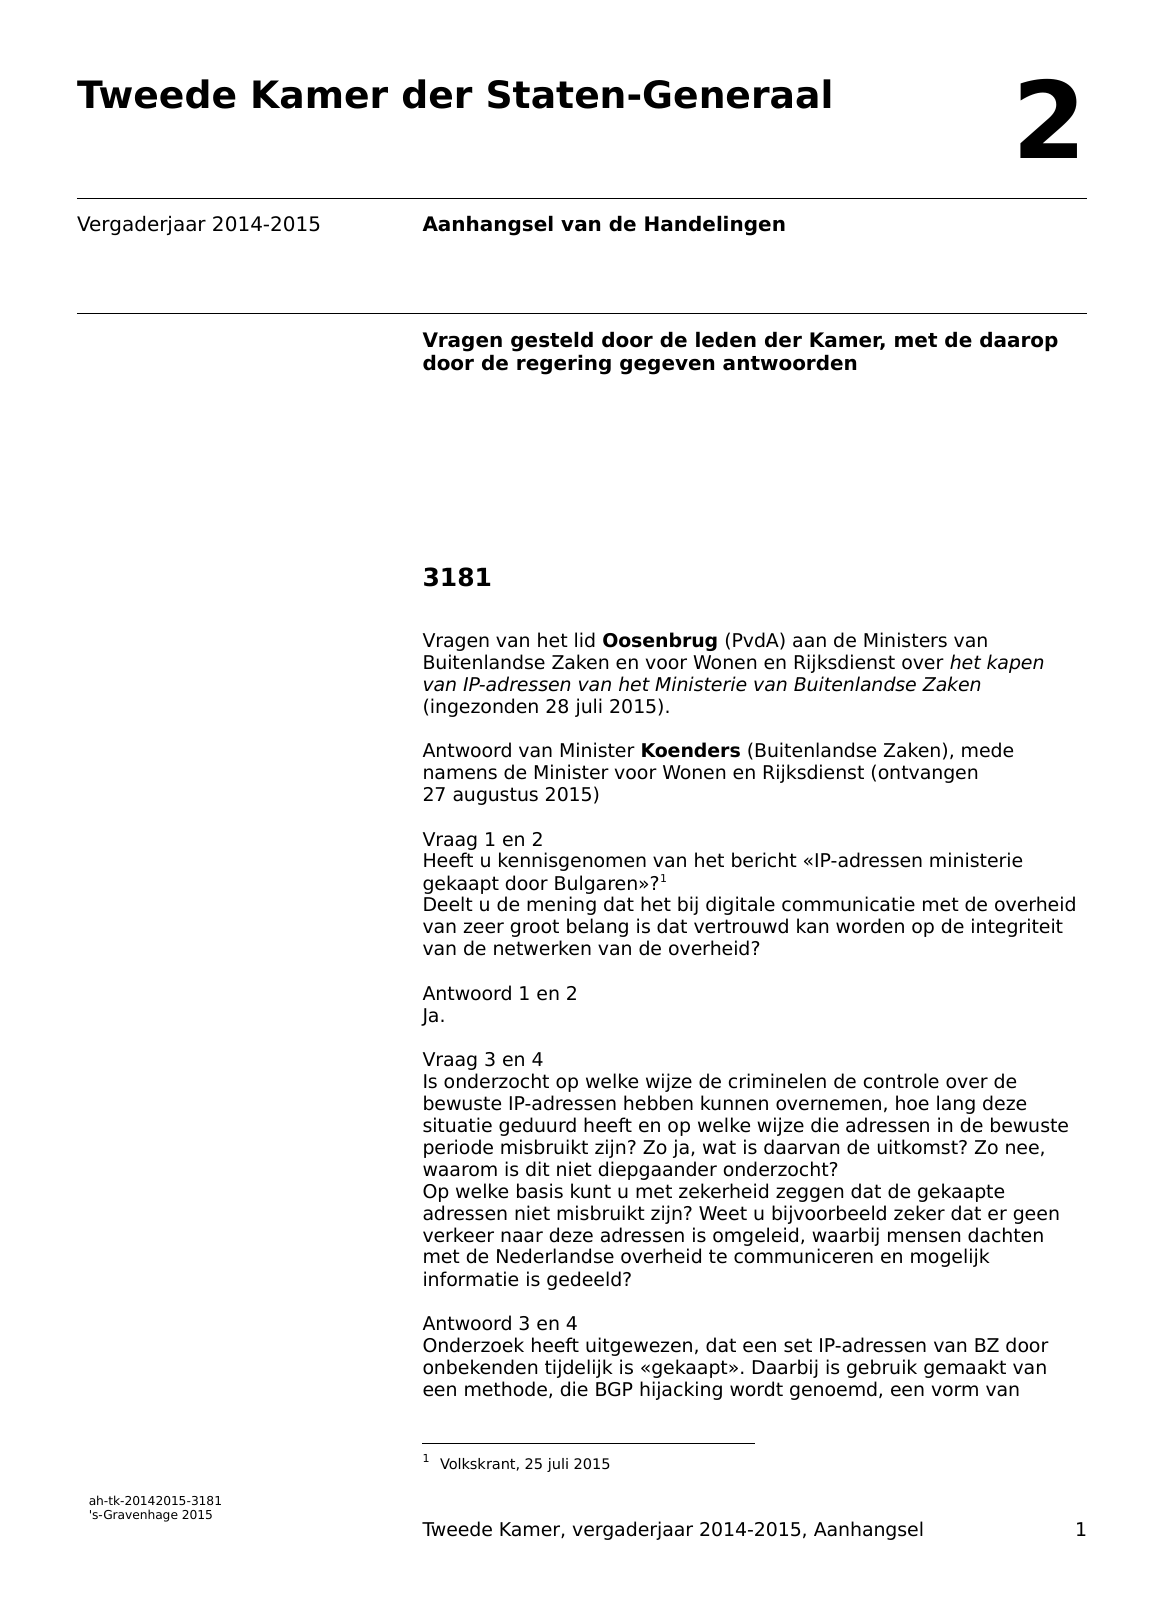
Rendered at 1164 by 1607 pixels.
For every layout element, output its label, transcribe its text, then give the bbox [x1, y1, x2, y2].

text 3181 [422, 563, 1087, 592]
text Volkskrant, 25 juli 2015 [422, 1452, 1087, 1474]
text Antwoord van Minister Koenders (Buitenlandse Zaken), mede namens de Minister voor Wonen en Rijksdienst (ontvangen 27 augustus 2015) [422, 740, 1087, 806]
text Vraag 3 en 4 [422, 1049, 1087, 1071]
text Deelt u de mening dat het bij digitale communicatie met de overheid van zeer groot belang is dat vertrouwd kan worden op de integriteit van de netwerken van de overheid? [422, 894, 1087, 960]
table_header Tweede Kamer der Staten-Generaal [77, 59, 886, 198]
text Antwoord 3 en 4 [422, 1313, 1087, 1334]
text Heeft u kennisgenomen van het bericht «IP-adressen ministerie gekaapt door Bulgaren»? [422, 850, 1087, 894]
table_cell Vergaderjaar 2014-2015 [77, 199, 422, 313]
text Vragen van het lid Oosenbrug (PvdA) aan de Ministers van Buitenlandse Zaken en voor Wonen en Rijksdienst over het kapen van IP-adressen van het Ministerie van Buitenlandse Zaken (ingezonden 28 juli 2015). [422, 630, 1087, 718]
table_cell Aanhangsel van de Handelingen [422, 199, 1087, 313]
table_cell Vragen gesteld door de leden der Kamer, met de daarop door de regering gegeven antwoorden [422, 314, 1087, 375]
text Vraag 1 en 2 [422, 828, 1087, 850]
text Antwoord 1 en 2 [422, 982, 1087, 1004]
text 's-Gravenhage 2015 [88, 1508, 323, 1522]
text Ja. [422, 1004, 1087, 1026]
text Onderzoek heeft uitgewezen, dat een set IP-adressen van BZ door onbekenden tijdelijk is «gekaapt». Daarbij is gebruik gemaakt van een methode, die BGP hijacking wordt genoemd, een vorm van [422, 1334, 1087, 1401]
text Op welke basis kunt u met zekerheid zeggen dat de gekaapte adressen niet misbruikt zijn? Weet u bijvoorbeeld zeker dat er geen verkeer naar deze adressen is omgeleid, waarbij mensen dachten met de Nederlandse overheid te communiceren en mogelijk informatie is gedeeld? [422, 1181, 1087, 1290]
table_header 2 [886, 59, 1087, 198]
text ah-tk-20142015-3181 [88, 1494, 323, 1508]
table_cell [77, 314, 422, 375]
text Is onderzocht op welke wijze de criminelen de controle over de bewuste IP-adressen hebben kunnen overnemen, hoe lang deze situatie geduurd heeft en op welke wijze die adressen in de bewuste periode misbruikt zijn? Zo ja, wat is daarvan de uitkomst? Zo nee, waarom is dit niet diepgaander onderzocht? [422, 1071, 1087, 1181]
